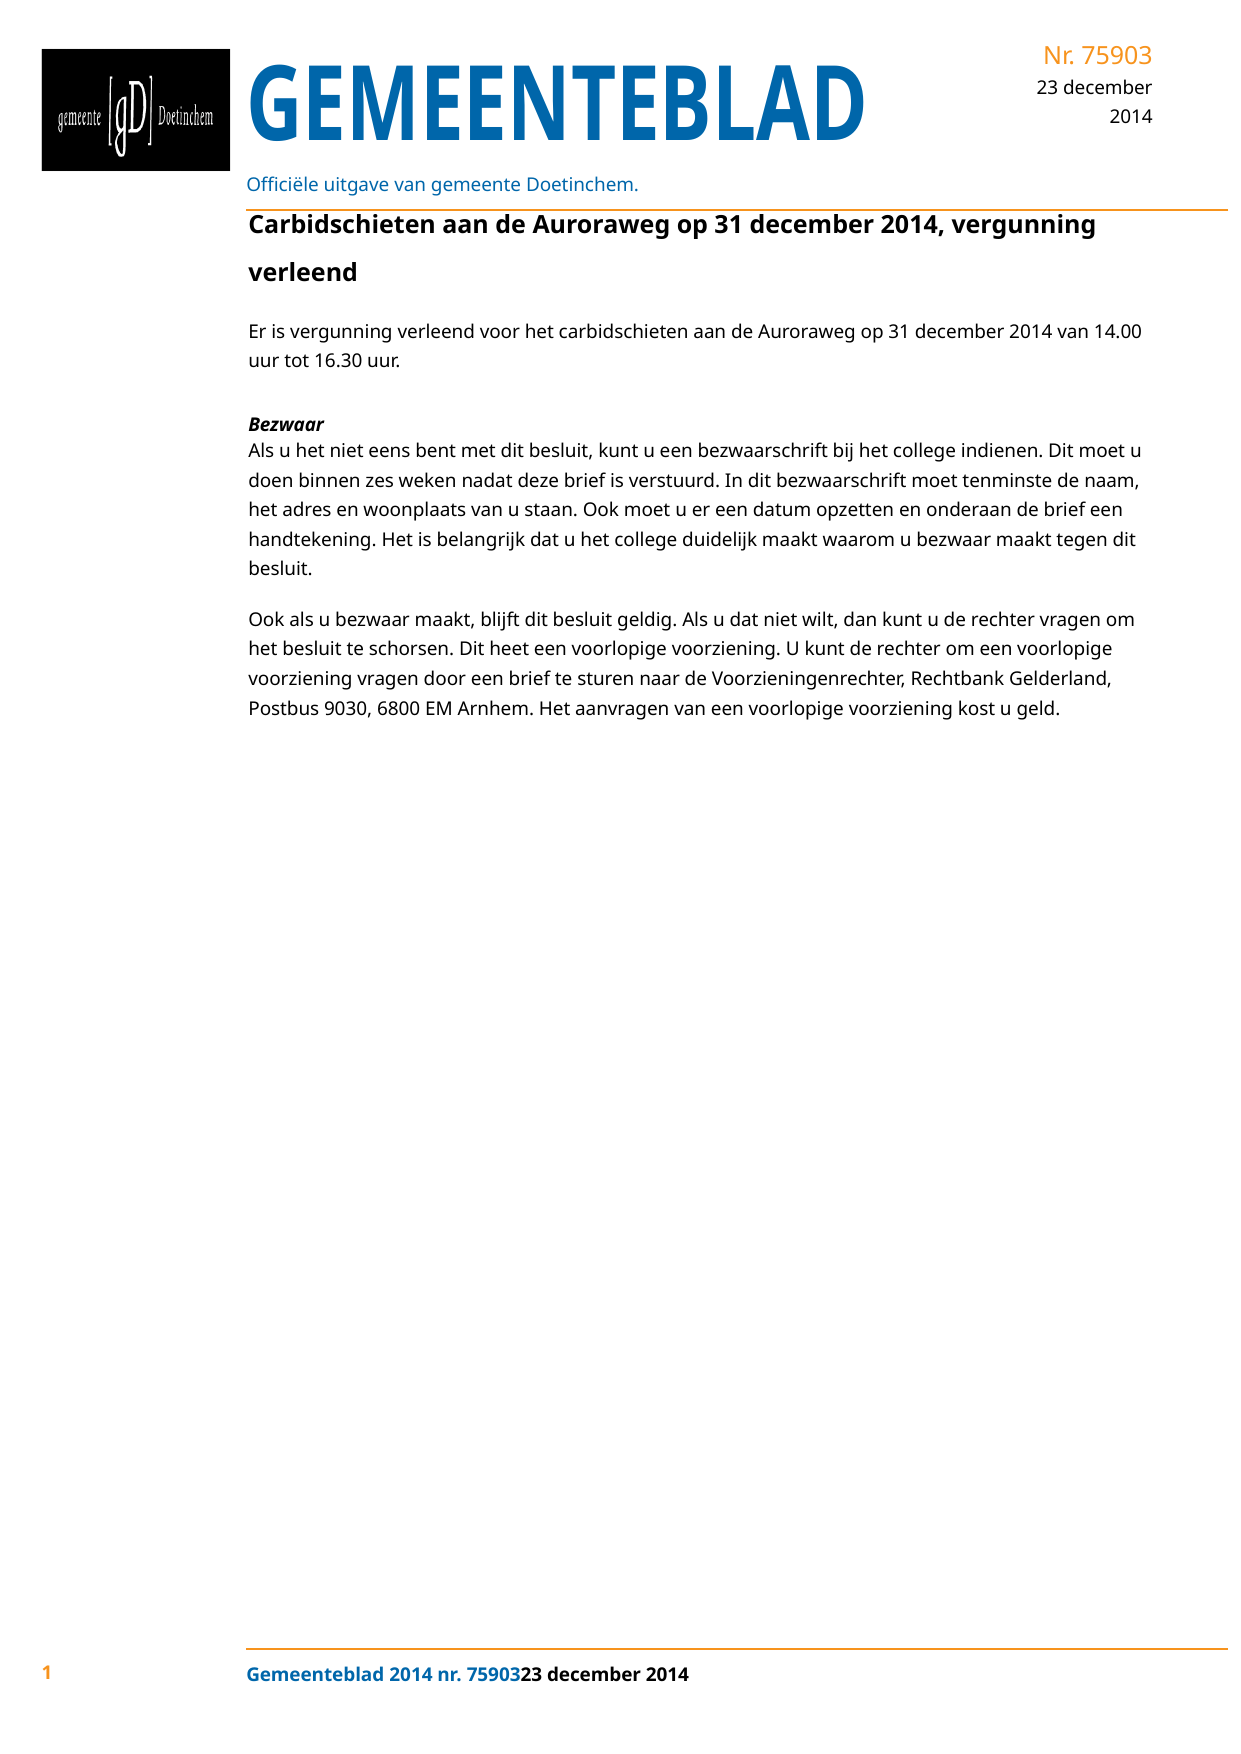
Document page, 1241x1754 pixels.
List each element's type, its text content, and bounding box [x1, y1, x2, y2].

text Als u het niet eens bent met dit besluit, kunt u een bezwaarschrift bij het college indienen. Dit moet u doen binnen zes weken nadat deze brief is verstuurd. In dit bezwaarschrift moet tenminste de naam, het adres en woonplaats van u staan. Ook moet u er een datum opzetten en onderaan de brief een handtekening. Het is belangrijk dat u het college duidelijk maakt waarom u bezwaar maakt tegen dit besluit. [248, 437, 1152, 581]
text Er is vergunning verleend voor het carbidschieten aan de Auroraweg op 31 december 2014 van 14.00 uur tot 16.30 uur. [248, 318, 1152, 373]
text Carbidschieten aan de Auroraweg op 31 december 2014, vergunning verleend [248, 211, 1152, 288]
text Bezwaar [248, 411, 1152, 437]
picture [41, 47, 231, 172]
text Ook als u bezwaar maakt, blijft dit besluit geldig. Als u dat niet wilt, dan kunt u de rechter vragen om het besluit te schorsen. Dit heet een voorlopige voorziening. U kunt de rechter om een voorlopige voorziening vragen door een brief te sturen naar de Voorzieningenrechter, Rechtbank Gelderland, Postbus 9030, 6800 EM Arnhem. Het aanvragen van een voorlopige voorziening kost u geld. [248, 606, 1152, 720]
